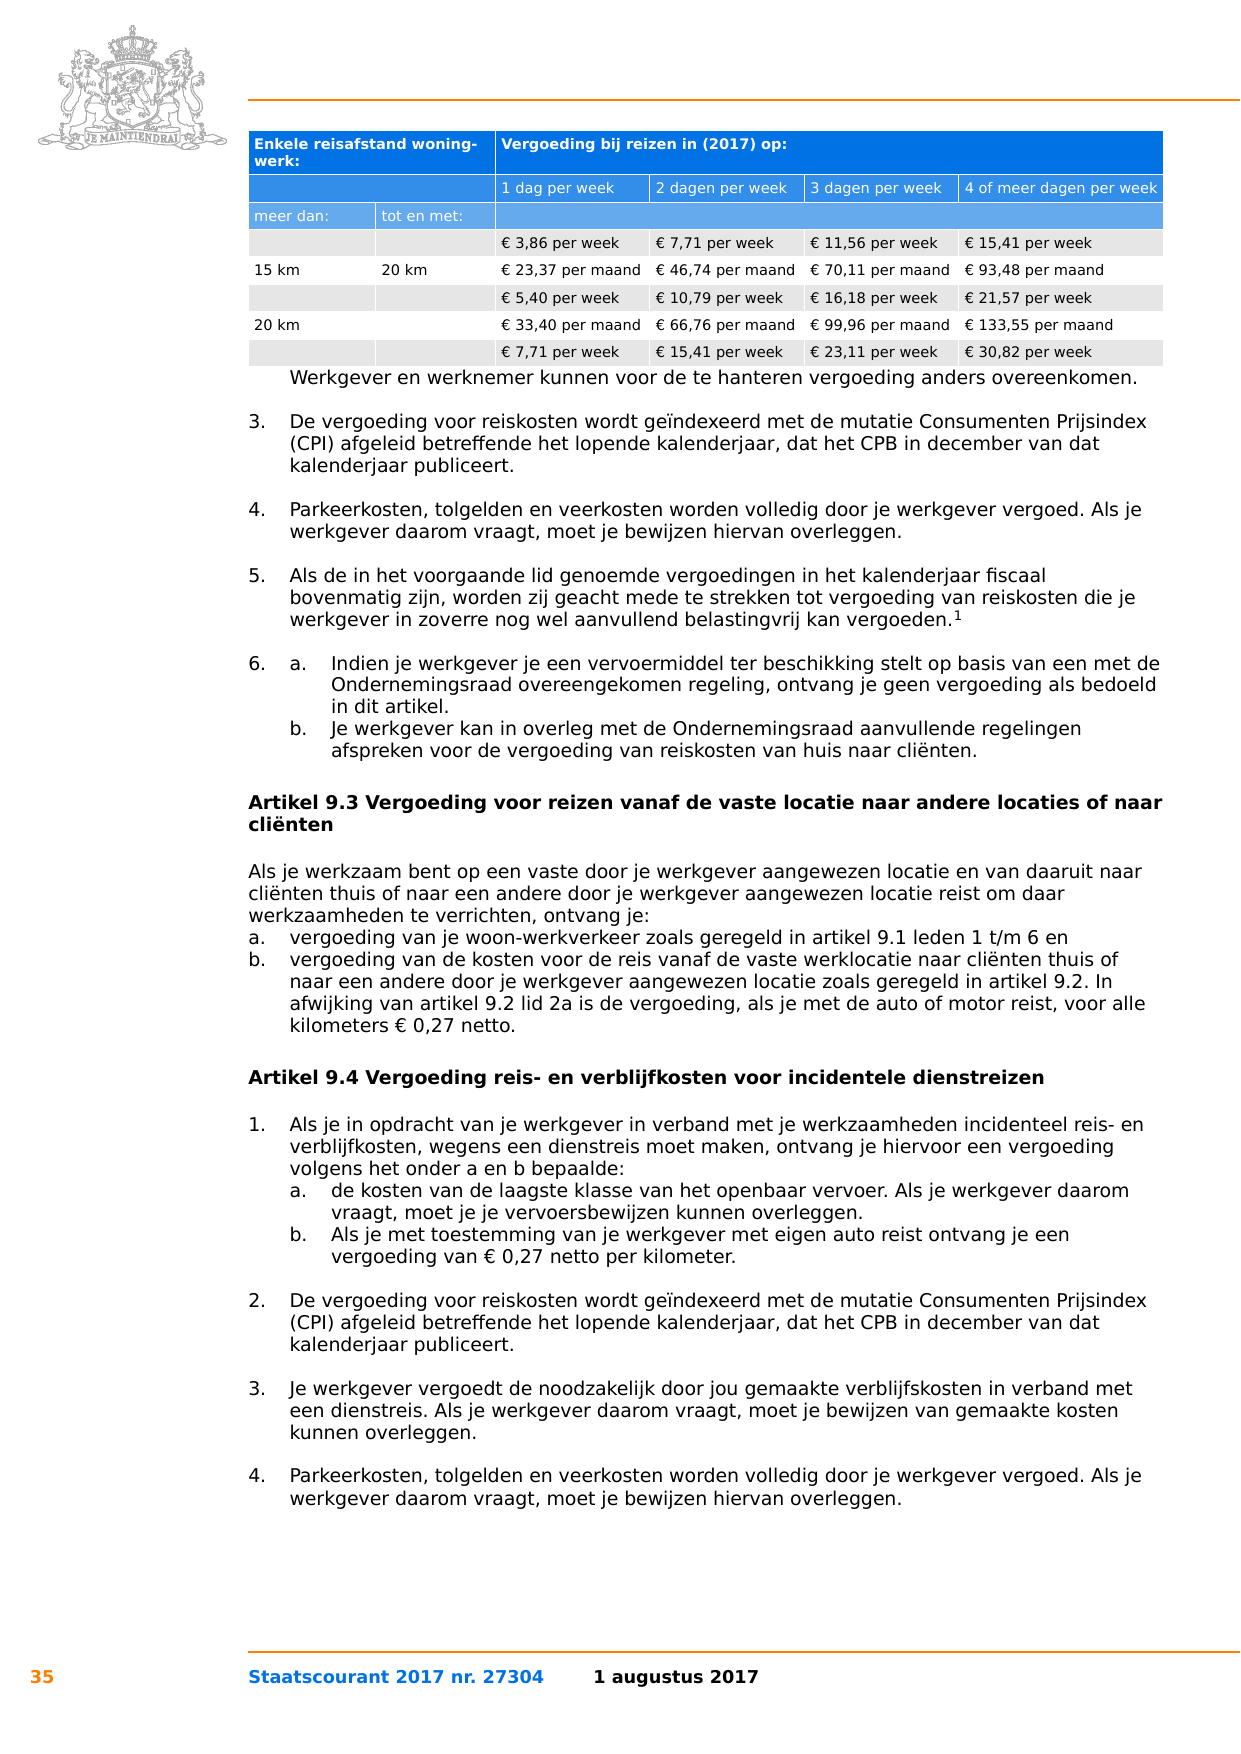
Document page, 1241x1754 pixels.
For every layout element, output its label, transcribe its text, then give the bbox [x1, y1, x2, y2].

table_cell 1 dag per week [496, 175, 649, 202]
text 3. Je werkgever vergoedt de noodzakelijk door jou gemaakte verblijfskosten in verband met een dienstreis. Als je werkgever daarom vraagt, moet je bewijzen van gemaakte kosten kunnen overleggen. [248, 1378, 1163, 1443]
table_cell € 33,40 per maand [496, 312, 649, 339]
text 5. Als de in het voorgaande lid genoemde vergoedingen in het kalenderjaar fiscaal bovenmatig zijn, worden zij geacht mede te strekken tot vergoeding van reiskosten die je werkgever in zoverre nog wel aanvullend belastingvrij kan vergoeden.1 [248, 564, 1163, 631]
text 6. a. Indien je werkgever je een vervoermiddel ter beschikking stelt op basis van een met de Ondernemingsraad overeengekomen regeling, ontvang je geen vergoeding als bedoeld in dit artikel. [248, 652, 1163, 718]
table_cell [376, 230, 495, 256]
table_cell € 5,40 per week [496, 285, 649, 311]
table_cell € 70,11 per maand [805, 258, 958, 284]
table_cell € 99,96 per maand [805, 312, 958, 339]
table_cell [249, 340, 375, 366]
table_cell € 66,76 per maand [650, 312, 804, 339]
table_cell € 15,41 per week [650, 340, 804, 366]
table_cell [249, 230, 375, 256]
table_header Enkele reisafstand woning-werk: [249, 131, 495, 174]
subtitle Artikel 9.3 Vergoeding voor reizen vanaf de vaste locatie naar andere locaties of naar cliënten [248, 792, 1163, 836]
text 3. De vergoeding voor reiskosten wordt geïndexeerd met de mutatie Consumenten Prijsindex (CPI) afgeleid betreffende het lopende kalenderjaar, dat het CPB in december van dat kalenderjaar publiceert. [248, 411, 1163, 477]
table_cell € 15,41 per week [959, 230, 1163, 256]
table_cell € 46,74 per maand [650, 258, 804, 284]
table_cell [249, 175, 495, 202]
text 2. De vergoeding voor reiskosten wordt geïndexeerd met de mutatie Consumenten Prijsindex (CPI) afgeleid betreffende het lopende kalenderjaar, dat het CPB in december van dat kalenderjaar publiceert. [248, 1290, 1163, 1356]
table_cell € 23,37 per maand [496, 258, 649, 284]
text b. Je werkgever kan in overleg met de Ondernemingsraad aanvullende regelingen afspreken voor de vergoeding van reiskosten van huis naar cliënten. [289, 718, 1163, 762]
text Werkgever en werknemer kunnen voor de te hanteren vergoeding anders overeenkomen. [289, 367, 1163, 389]
picture [38, 25, 227, 150]
table_cell [376, 285, 495, 311]
table_cell [249, 285, 375, 311]
text 4. Parkeerkosten, tolgelden en veerkosten worden volledig door je werkgever vergoed. Als je werkgever daarom vraagt, moet je bewijzen hiervan overleggen. [248, 499, 1163, 543]
table_cell € 7,71 per week [496, 340, 649, 366]
text a. vergoeding van je woon-werkverkeer zoals geregeld in artikel 9.1 leden 1 t/m 6 en [248, 927, 1163, 949]
table_cell 2 dagen per week [650, 175, 804, 202]
text b. Als je met toestemming van je werkgever met eigen auto reist ontvang je een vergoeding van € 0,27 netto per kilometer. [289, 1224, 1163, 1268]
table_header Vergoeding bij reizen in (2017) op: [496, 131, 1163, 174]
text 1. Als je in opdracht van je werkgever in verband met je werkzaamheden incidenteel reis- en verblijfkosten, wegens een dienstreis moet maken, ontvang je hiervoor een vergoeding volgens het onder a en b bepaalde: [248, 1114, 1163, 1180]
table_cell meer dan: [249, 203, 375, 229]
table_cell tot en met: [376, 203, 495, 229]
table_cell € 93,48 per maand [959, 258, 1163, 284]
table_cell [496, 203, 1163, 229]
text a. de kosten van de laagste klasse van het openbaar vervoer. Als je werkgever daarom vraagt, moet je je vervoersbewijzen kunnen overleggen. [289, 1180, 1163, 1224]
table_cell [376, 340, 495, 366]
table_cell € 7,71 per week [650, 230, 804, 256]
table_cell € 3,86 per week [496, 230, 649, 256]
table_cell € 30,82 per week [959, 340, 1163, 366]
table_cell [376, 312, 495, 339]
table_cell € 23,11 per week [805, 340, 958, 366]
text 4. Parkeerkosten, tolgelden en veerkosten worden volledig door je werkgever vergoed. Als je werkgever daarom vraagt, moet je bewijzen hiervan overleggen. [248, 1465, 1163, 1509]
table_cell 3 dagen per week [805, 175, 958, 202]
table_cell € 11,56 per week [805, 230, 958, 256]
text Als je werkzaam bent op een vaste door je werkgever aangewezen locatie en van daaruit naar cliënten thuis of naar een andere door je werkgever aangewezen locatie reist om daar werkzaamheden te verrichten, ontvang je: [248, 861, 1163, 927]
text b. vergoeding van de kosten voor de reis vanaf de vaste werklocatie naar cliënten thuis of naar een andere door je werkgever aangewezen locatie zoals geregeld in artikel 9.2. In afwijking van artikel 9.2 lid 2a is de vergoeding, als je met de auto of motor reist, voor alle kilometers € 0,27 netto. [248, 949, 1163, 1037]
table_cell 20 km [249, 312, 375, 339]
table_cell 20 km [376, 258, 495, 284]
table_cell € 133,55 per maand [959, 312, 1163, 339]
table_cell € 16,18 per week [805, 285, 958, 311]
table_cell 15 km [249, 258, 375, 284]
subtitle Artikel 9.4 Vergoeding reis- en verblijfkosten voor incidentele dienstreizen [248, 1067, 1163, 1089]
table_cell € 10,79 per week [650, 285, 804, 311]
table_cell 4 of meer dagen per week [959, 175, 1163, 202]
table_cell € 21,57 per week [959, 285, 1163, 311]
